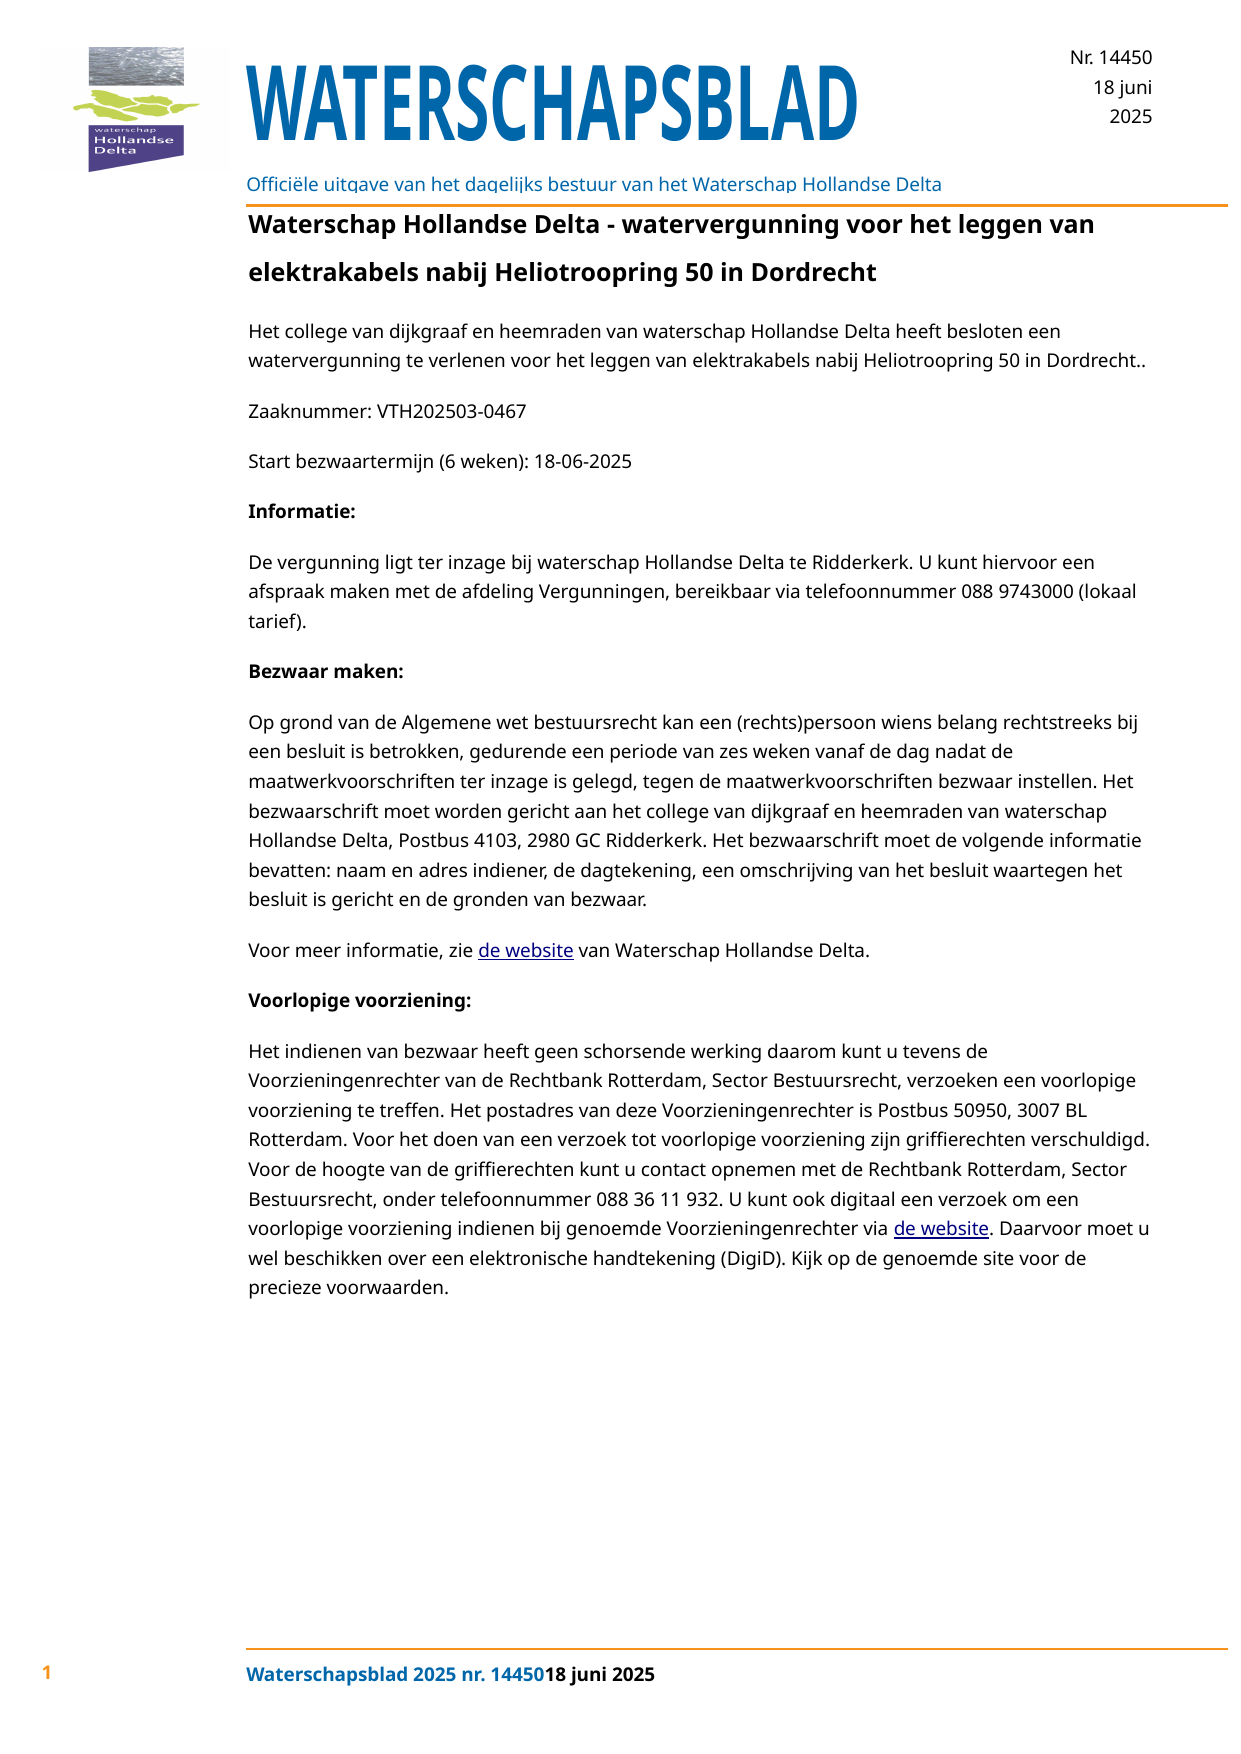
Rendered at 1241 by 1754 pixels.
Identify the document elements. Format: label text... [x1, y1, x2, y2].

text Start bezwaartermijn (6 weken): 18-06-2025 [248, 448, 1152, 474]
text Het indienen van bezwaar heeft geen schorsende werking daarom kunt u tevens de Voorzieningenrechter van de Rechtbank Rotterdam, Sector Bestuursrecht, verzoeken een voorlopige voorziening te treffen. Het postadres van deze Voorzieningenrechter is Postbus 50950, 3007 BL Rotterdam. Voor het doen van een verzoek tot voorlopige voorziening zijn griffierechten verschuldigd. Voor de hoogte van de griffierechten kunt u contact opnemen met de Rechtbank Rotterdam, Sector Bestuursrecht, onder telefoonnummer 088 36 11 932. U kunt ook digitaal een verzoek om een voorlopige voorziening indienen bij genoemde Voorzieningenrechter via de website. Daarvoor moet u wel beschikken over een elektronische handtekening (DigiD). Kijk op de genoemde site voor de precieze voorwaarden. [248, 1038, 1152, 1300]
text Het college van dijkgraaf en heemraden van waterschap Hollandse Delta heeft besloten een watervergunning te verlenen voor het leggen van elektrakabels nabij Heliotroopring 50 in Dordrecht.. [248, 318, 1152, 373]
text De vergunning ligt ter inzage bij waterschap Hollandse Delta te Ridderkerk. U kunt hiervoor een afspraak maken met de afdeling Vergunningen, bereikbaar via telefoonnummer 088 9743000 (lokaal tarief). [248, 549, 1152, 634]
text Voorlopige voorziening: [248, 987, 1152, 1013]
text Voor meer informatie, zie de website van Waterschap Hollandse Delta. [248, 937, 1152, 963]
text Op grond van de Algemene wet bestuursrecht kan een (rechts)persoon wiens belang rechtstreeks bij een besluit is betrokken, gedurende een periode van zes weken vanaf de dag nadat de maatwerkvoorschriften ter inzage is gelegd, tegen de maatwerkvoorschriften bezwaar instellen. Het bezwaarschrift moet worden gericht aan het college van dijkgraaf en heemraden van waterschap Hollandse Delta, Postbus 4103, 2980 GC Ridderkerk. Het bezwaarschrift moet de volgende informatie bevatten: naam en adres indiener, de dagtekening, een omschrijving van het besluit waartegen het besluit is gericht en de gronden van bezwaar. [248, 709, 1152, 912]
picture [41, 47, 231, 172]
text Zaaknummer: VTH202503-0467 [248, 398, 1152, 424]
text Informatie: [248, 499, 1152, 524]
text Waterschap Hollandse Delta - watervergunning voor het leggen van elektrakabels nabij Heliotroopring 50 in Dordrecht [248, 207, 1152, 288]
text Bezwaar maken: [248, 659, 1152, 684]
